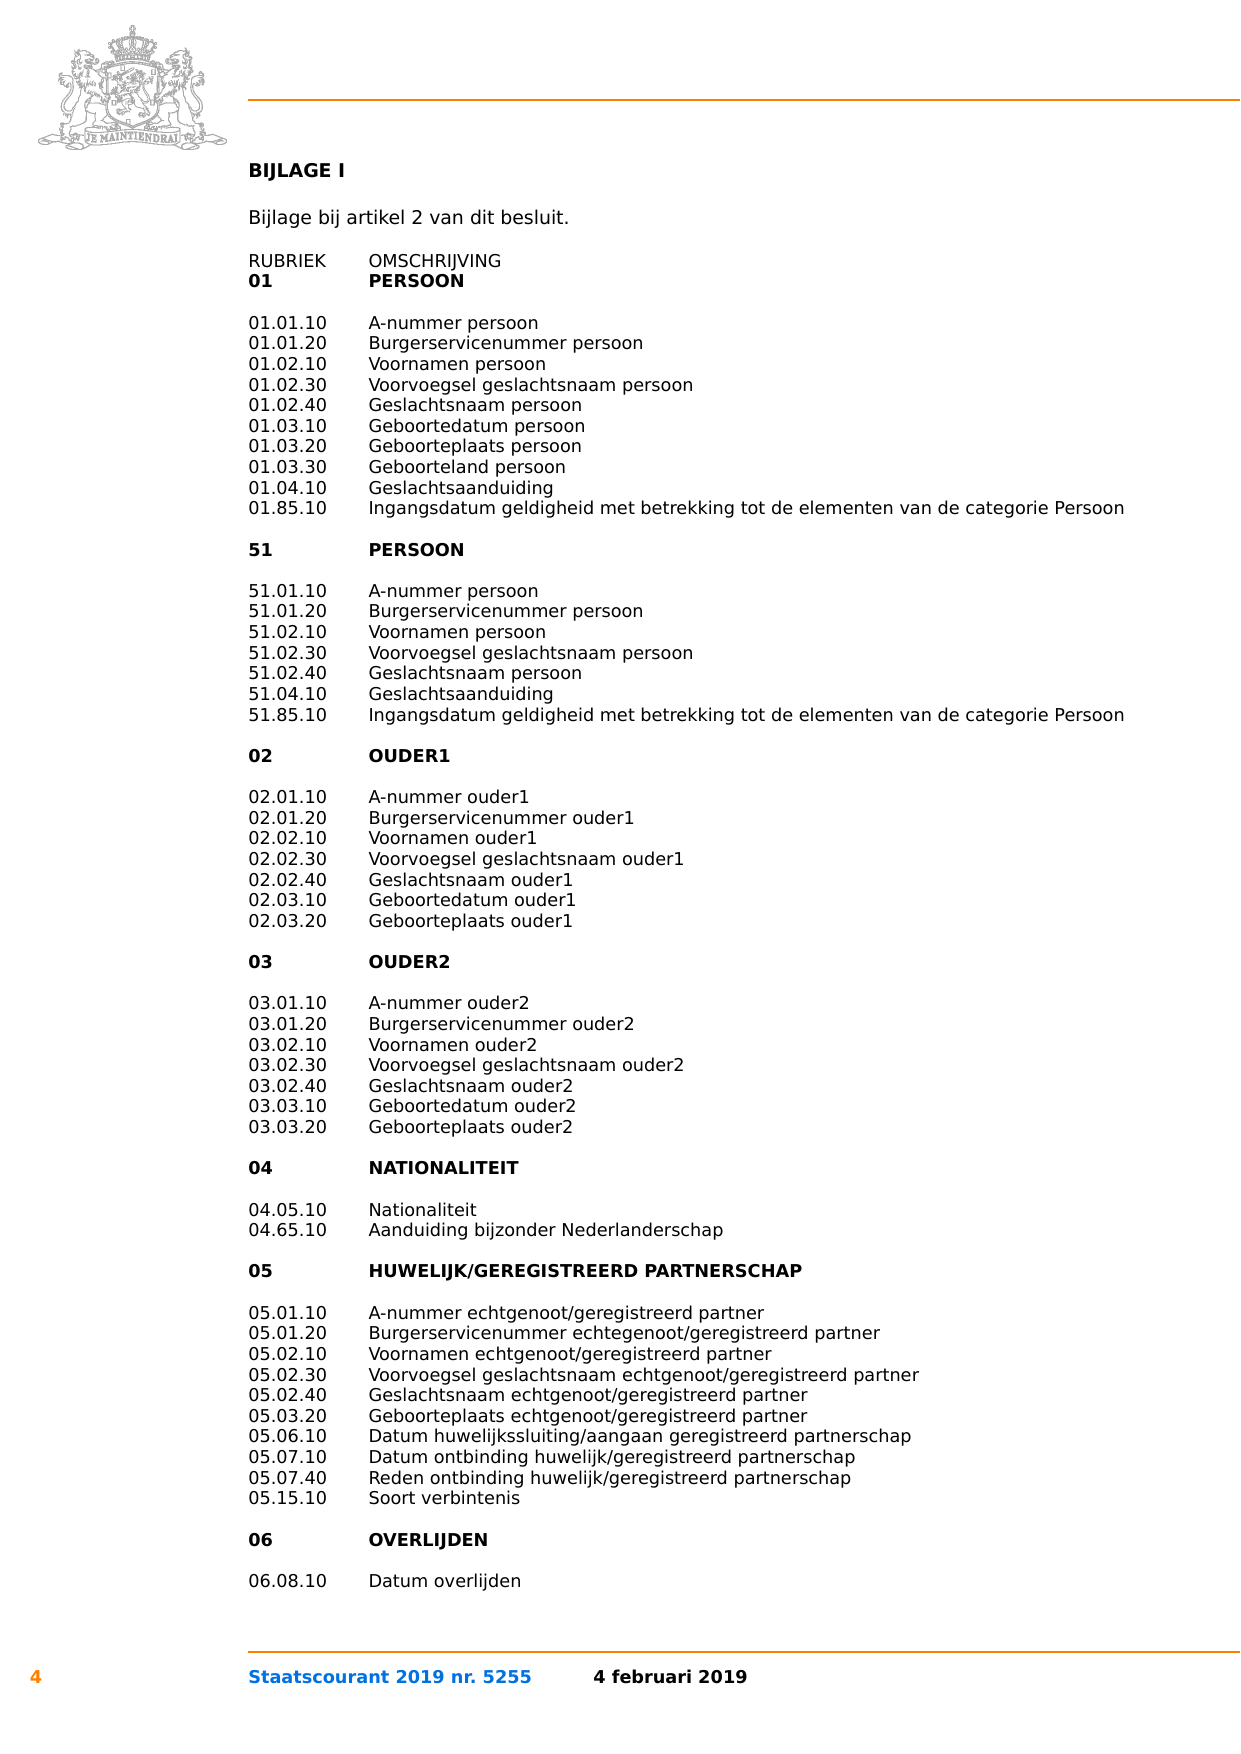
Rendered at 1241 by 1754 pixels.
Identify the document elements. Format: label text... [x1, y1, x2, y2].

table_cell NATIONALITEIT [363, 1158, 1163, 1179]
table_cell [363, 1509, 1163, 1529]
table_cell Geslachtsnaam ouder1 [363, 870, 1163, 890]
table_cell Burgerservicenummer echtegenoot/geregistreerd partner [363, 1323, 1163, 1344]
table_cell 05.02.30 [248, 1365, 362, 1385]
table_cell 01.02.30 [248, 375, 362, 395]
table_cell 06.08.10 [248, 1571, 362, 1591]
table_cell [363, 1179, 1163, 1199]
table_cell 02.03.10 [248, 890, 362, 911]
picture [38, 25, 227, 150]
table_cell Burgerservicenummer persoon [363, 601, 1163, 622]
table_cell 01.01.10 [248, 313, 362, 333]
table_cell [363, 292, 1163, 313]
table_cell 04.05.10 04.65.10 [248, 1200, 362, 1241]
table_cell 03.02.10 [248, 1035, 362, 1055]
table_cell [248, 1138, 362, 1158]
table_cell Geboortedatum ouder2 [363, 1096, 1163, 1117]
table_cell Burgerservicenummer ouder1 [363, 808, 1163, 828]
table_cell 01.03.20 [248, 436, 362, 457]
table_cell Datum ontbinding huwelijk/geregistreerd partnerschap [363, 1447, 1163, 1468]
table_cell [248, 1509, 362, 1529]
table_cell 02.01.10 [248, 787, 362, 808]
table_cell Geslachtsnaam echtgenoot/geregistreerd partner [363, 1385, 1163, 1406]
table_cell 03 [248, 952, 362, 973]
table_cell [363, 725, 1163, 746]
table_cell 05.07.10 [248, 1447, 362, 1468]
table_cell [248, 725, 362, 746]
table_cell [363, 931, 1163, 952]
table_cell Geboorteplaats ouder1 [363, 911, 1163, 931]
table_cell 01.04.10 [248, 478, 362, 498]
table_cell PERSOON [363, 271, 1163, 292]
table_cell Reden ontbinding huwelijk/geregistreerd partnerschap [363, 1468, 1163, 1488]
table_cell 51.01.10 [248, 581, 362, 601]
table_header OMSCHRIJVING [363, 251, 1163, 271]
table_cell OUDER1 [363, 746, 1163, 766]
table_cell 05.02.40 [248, 1385, 362, 1406]
table_cell Datum huwelijkssluiting/aangaan geregistreerd partnerschap [363, 1426, 1163, 1447]
table_cell OUDER2 [363, 952, 1163, 973]
table_cell [248, 560, 362, 581]
table_cell Geboorteplaats persoon [363, 436, 1163, 457]
table_cell [248, 973, 362, 993]
table_cell Geslachtsaanduiding [363, 684, 1163, 704]
table_cell 02.02.40 [248, 870, 362, 890]
table_cell 01 [248, 271, 362, 292]
table_cell PERSOON [363, 540, 1163, 560]
table_cell 05.03.20 [248, 1406, 362, 1426]
table_cell Soort verbintenis [363, 1488, 1163, 1509]
table_cell 02.03.20 [248, 911, 362, 931]
text Bijlage bij artikel 2 van dit besluit. [248, 207, 1163, 229]
table_cell 51.85.10 [248, 705, 362, 725]
table_cell [248, 292, 362, 313]
table_cell 51.04.10 [248, 684, 362, 704]
table_cell Geslachtsaanduiding [363, 478, 1163, 498]
table_cell 51.02.10 [248, 622, 362, 643]
subtitle BIJLAGE I [248, 160, 1163, 182]
table_cell Voornamen persoon [363, 354, 1163, 374]
table_cell [248, 1282, 362, 1303]
table_cell Voorvoegsel geslachtsnaam ouder2 [363, 1055, 1163, 1076]
table_cell 02.02.30 [248, 849, 362, 869]
table_cell 03.01.10 [248, 993, 362, 1014]
table_cell Nationaliteit Aanduiding bijzonder Nederlanderschap [363, 1200, 1163, 1241]
table_cell 05.06.10 [248, 1426, 362, 1447]
table_cell 05.02.10 [248, 1344, 362, 1364]
table_cell Voorvoegsel geslachtsnaam persoon [363, 375, 1163, 395]
table_cell 03.01.20 [248, 1014, 362, 1034]
table_cell A-nummer ouder1 [363, 787, 1163, 808]
table_cell 01.02.40 [248, 395, 362, 416]
table_cell 01.03.30 [248, 457, 362, 478]
table_cell 05.01.10 [248, 1303, 362, 1323]
table_cell [363, 1550, 1163, 1571]
table_cell Datum overlijden [363, 1571, 1163, 1591]
table_cell [363, 1138, 1163, 1158]
table_cell [363, 766, 1163, 787]
table_cell A-nummer persoon [363, 313, 1163, 333]
table_cell Geboorteland persoon [363, 457, 1163, 478]
table_cell Voornamen echtgenoot/geregistreerd partner [363, 1344, 1163, 1364]
table_cell A-nummer echtgenoot/geregistreerd partner [363, 1303, 1163, 1323]
table_cell OVERLIJDEN [363, 1530, 1163, 1550]
table_cell Ingangsdatum geldigheid met betrekking tot de elementen van de categorie Persoon [363, 498, 1163, 519]
table_cell Geboortedatum persoon [363, 416, 1163, 436]
table_header RUBRIEK [248, 251, 362, 271]
table_cell 01.02.10 [248, 354, 362, 374]
table_cell 02.02.10 [248, 828, 362, 849]
table_cell Voornamen persoon [363, 622, 1163, 643]
table_cell Burgerservicenummer ouder2 [363, 1014, 1163, 1034]
table_cell HUWELIJK/GEREGISTREERD PARTNERSCHAP [363, 1261, 1163, 1282]
table_cell [248, 931, 362, 952]
table_cell Voornamen ouder2 [363, 1035, 1163, 1055]
table_cell [363, 519, 1163, 539]
table_cell Voorvoegsel geslachtsnaam ouder1 [363, 849, 1163, 869]
table_cell 05.07.40 [248, 1468, 362, 1488]
table_cell 01.01.20 [248, 333, 362, 354]
table_cell 51.02.40 [248, 663, 362, 684]
table_cell 51.02.30 [248, 643, 362, 663]
table_cell 02 [248, 746, 362, 766]
table_cell [248, 1241, 362, 1261]
table_cell Geslachtsnaam persoon [363, 663, 1163, 684]
table_cell 03.03.10 [248, 1096, 362, 1117]
table_cell Geboorteplaats ouder2 [363, 1117, 1163, 1138]
table_cell [363, 973, 1163, 993]
table_cell Voorvoegsel geslachtsnaam echtgenoot/geregistreerd partner [363, 1365, 1163, 1385]
table_cell 05.15.10 [248, 1488, 362, 1509]
table_cell 01.85.10 [248, 498, 362, 519]
table_cell 06 [248, 1530, 362, 1550]
table_cell Voorvoegsel geslachtsnaam persoon [363, 643, 1163, 663]
table_cell A-nummer ouder2 [363, 993, 1163, 1014]
table_cell 51.01.20 [248, 601, 362, 622]
table_cell [248, 1550, 362, 1571]
table_cell Voornamen ouder1 [363, 828, 1163, 849]
table_cell 03.03.20 [248, 1117, 362, 1138]
table_cell Geboorteplaats echtgenoot/geregistreerd partner [363, 1406, 1163, 1426]
table_cell [363, 560, 1163, 581]
table_cell Geslachtsnaam ouder2 [363, 1076, 1163, 1096]
table_cell 51 [248, 540, 362, 560]
table_cell Ingangsdatum geldigheid met betrekking tot de elementen van de categorie Persoon [363, 705, 1163, 725]
table_cell A-nummer persoon [363, 581, 1163, 601]
table_cell [363, 1282, 1163, 1303]
table_cell [248, 1179, 362, 1199]
table_cell Burgerservicenummer persoon [363, 333, 1163, 354]
table_cell 02.01.20 [248, 808, 362, 828]
table_cell [363, 1241, 1163, 1261]
table_cell 03.02.30 [248, 1055, 362, 1076]
table_cell [248, 766, 362, 787]
table_cell Geboortedatum ouder1 [363, 890, 1163, 911]
table_cell 05 [248, 1261, 362, 1282]
table_cell Geslachtsnaam persoon [363, 395, 1163, 416]
table_cell 05.01.20 [248, 1323, 362, 1344]
table_cell [248, 519, 362, 539]
table_cell 01.03.10 [248, 416, 362, 436]
table_cell 03.02.40 [248, 1076, 362, 1096]
table_cell 04 [248, 1158, 362, 1179]
